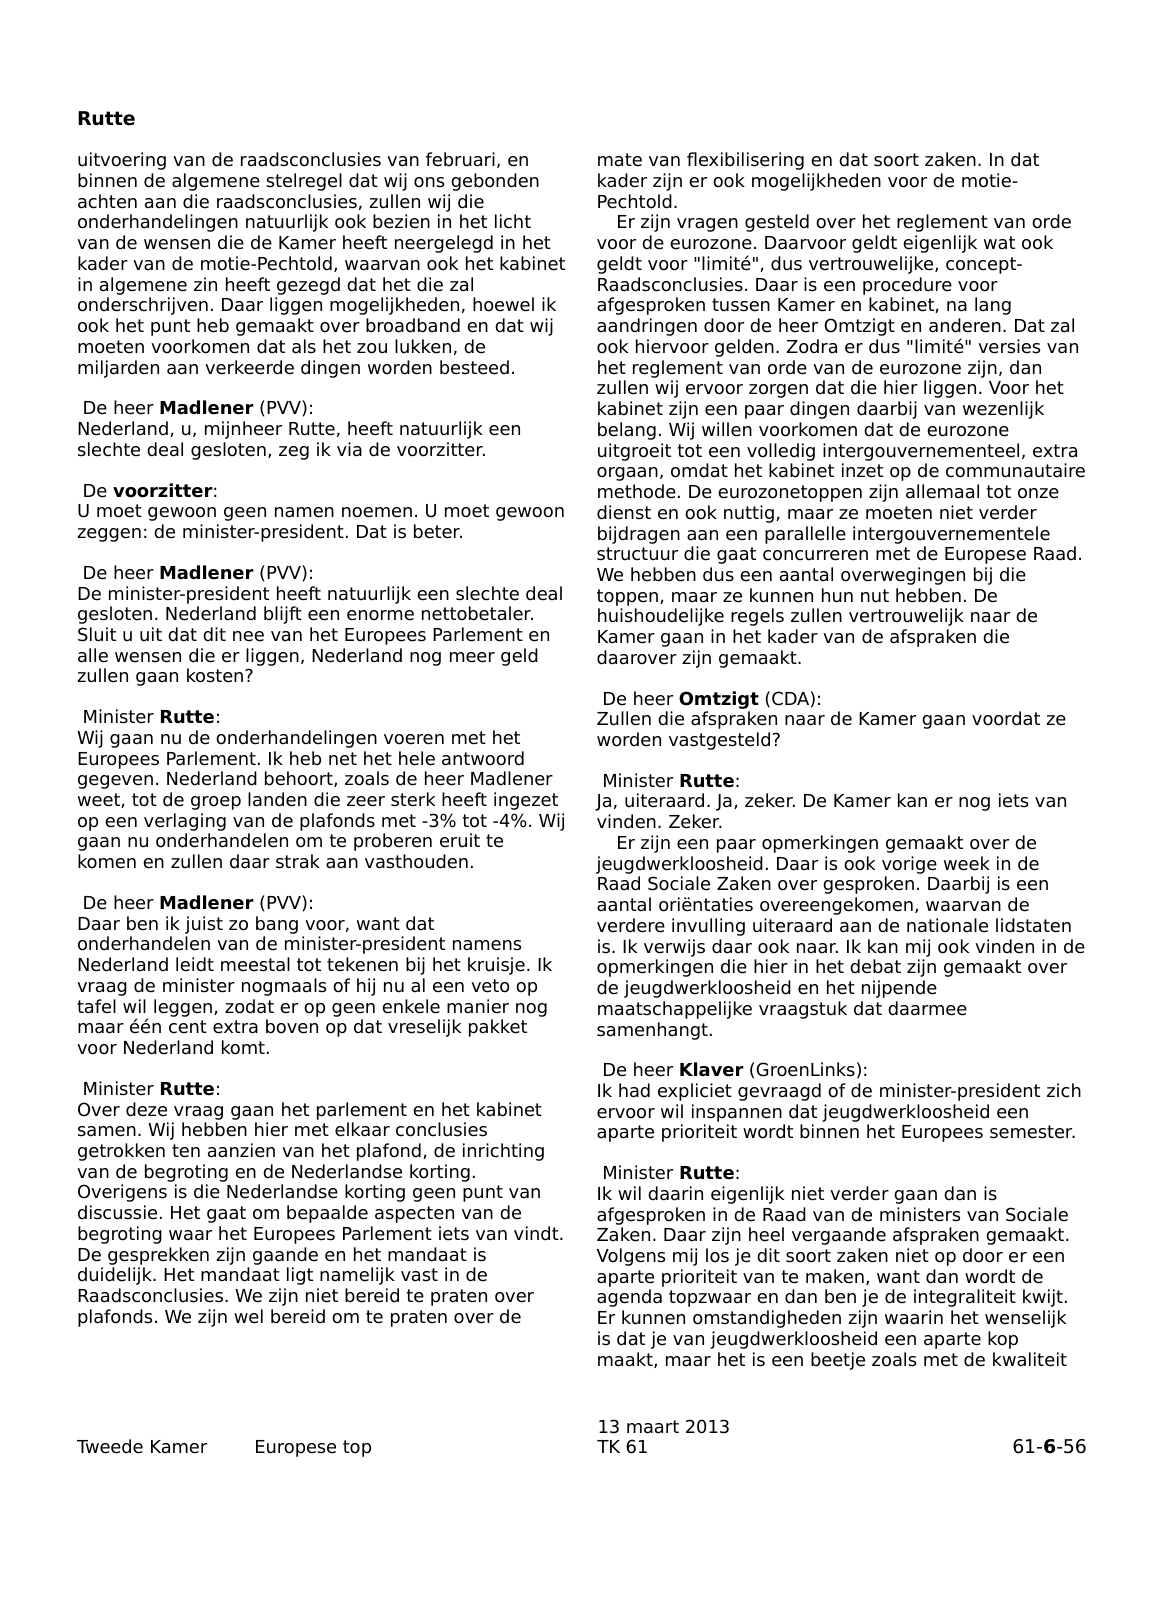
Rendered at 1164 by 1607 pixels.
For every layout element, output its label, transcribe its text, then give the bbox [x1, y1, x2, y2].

text De voorzitter: [77, 480, 567, 501]
text Er zijn een paar opmerkingen gemaakt over de jeugdwerkloosheid. Daar is ook vorige week in de Raad Sociale Zaken over gesproken. Daarbij is een aantal oriëntaties overeengekomen, waarvan de verdere invulling uiteraard aan de nationale lidstaten is. Ik verwijs daar ook naar. Ik kan mij ook vinden in de opmerkingen die hier in het debat zijn gemaakt over de jeugdwerkloosheid en het nijpende maatschappelijke vraagstuk dat daarmee samenhangt. [596, 833, 1087, 1040]
text Er zijn vragen gesteld over het reglement van orde voor de eurozone. Daarvoor geldt eigenlijk wat ook geldt voor "limité", dus vertrouwelijke, concept-Raadsconclusies. Daar is een procedure voor afgesproken tussen Kamer en kabinet, na lang aandringen door de heer Omtzigt en anderen. Dat zal ook hiervoor gelden. Zodra er dus "limité" versies van het reglement van orde van de eurozone zijn, dan zullen wij ervoor zorgen dat die hier liggen. Voor het kabinet zijn een paar dingen daarbij van wezenlijk belang. Wij willen voorkomen dat de eurozone uitgroeit tot een volledig intergouvernementeel, extra orgaan, omdat het kabinet inzet op de communautaire methode. De eurozonetoppen zijn allemaal tot onze dienst en ook nuttig, maar ze moeten niet verder bijdragen aan een parallelle intergouvernementele structuur die gaat concurreren met de Europese Raad. We hebben dus een aantal overwegingen bij die toppen, maar ze kunnen hun nut hebben. De huishoudelijke regels zullen vertrouwelijk naar de Kamer gaan in het kader van de afspraken die daarover zijn gemaakt. [596, 212, 1087, 668]
text De heer Klaver (GroenLinks): [596, 1060, 1087, 1081]
text Ik had expliciet gevraagd of de minister-president zich ervoor wil inspannen dat jeugdwerkloosheid een aparte prioriteit wordt binnen het Europees semester. [596, 1081, 1087, 1143]
text Ja, uiteraard. Ja, zeker. De Kamer kan er nog iets van vinden. Zeker. [596, 791, 1087, 833]
text De heer Madlener (PVV): [77, 398, 567, 419]
text mate van flexibilisering en dat soort zaken. In dat kader zijn er ook mogelijkheden voor de motie-Pechtold. [596, 150, 1087, 212]
text Minister Rutte: [77, 707, 567, 728]
text De heer Madlener (PVV): [77, 893, 567, 913]
text Ik wil daarin eigenlijk niet verder gaan dan is afgesproken in de Raad van de ministers van Sociale Zaken. Daar zijn heel vergaande afspraken gemaakt. Volgens mij los je dit soort zaken niet op door er een aparte prioriteit van te maken, want dan wordt de agenda topzwaar en dan ben je de integraliteit kwijt. Er kunnen omstandigheden zijn waarin het wenselijk is dat je van jeugdwerkloosheid een aparte kop maakt, maar het is een beetje zoals met de kwaliteit [596, 1184, 1087, 1370]
text Over deze vraag gaan het parlement en het kabinet samen. Wij hebben hier met elkaar conclusies getrokken ten aanzien van het plafond, de inrichting van de begroting en de Nederlandse korting. Overigens is die Nederlandse korting geen punt van discussie. Het gaat om bepaalde aspecten van de begroting waar het Europees Parlement iets van vindt. De gesprekken zijn gaande en het mandaat is duidelijk. Het mandaat ligt namelijk vast in de Raadsconclusies. We zijn niet bereid te praten over plafonds. We zijn wel bereid om te praten over de [77, 1099, 567, 1327]
text Wij gaan nu de onderhandelingen voeren met het Europees Parlement. Ik heb net het hele antwoord gegeven. Nederland behoort, zoals de heer Madlener weet, tot de groep landen die zeer sterk heeft ingezet op een verlaging van de plafonds met -3% tot -4%. Wij gaan nu onderhandelen om te proberen eruit te komen en zullen daar strak aan vasthouden. [77, 728, 567, 873]
text Nederland, u, mijnheer Rutte, heeft natuurlijk een slechte deal gesloten, zeg ik via de voorzitter. [77, 419, 567, 460]
text Minister Rutte: [77, 1079, 567, 1099]
text De heer Madlener (PVV): [77, 563, 567, 583]
text Zullen die afspraken naar de Kamer gaan voordat ze worden vastgesteld? [596, 709, 1087, 751]
text uitvoering van de raadsconclusies van februari, en binnen de algemene stelregel dat wij ons gebonden achten aan die raadsconclusies, zullen wij die onderhandelingen natuurlijk ook bezien in het licht van de wensen die de Kamer heeft neergelegd in het kader van de motie-Pechtold, waarvan ook het kabinet in algemene zin heeft gezegd dat het die zal onderschrijven. Daar liggen mogelijkheden, hoewel ik ook het punt heb gemaakt over broadband en dat wij moeten voorkomen dat als het zou lukken, de miljarden aan verkeerde dingen worden besteed. [77, 150, 567, 378]
text De minister-president heeft natuurlijk een slechte deal gesloten. Nederland blijft een enorme nettobetaler. Sluit u uit dat dit nee van het Europees Parlement en alle wensen die er liggen, Nederland nog meer geld zullen gaan kosten? [77, 583, 567, 687]
text De heer Omtzigt (CDA): [596, 688, 1087, 709]
text Minister Rutte: [596, 1163, 1087, 1184]
text U moet gewoon geen namen noemen. U moet gewoon zeggen: de minister-president. Dat is beter. [77, 501, 567, 543]
text Minister Rutte: [596, 771, 1087, 791]
text Daar ben ik juist zo bang voor, want dat onderhandelen van de minister-president namens Nederland leidt meestal tot tekenen bij het kruisje. Ik vraag de minister nogmaals of hij nu al een veto op tafel wil leggen, zodat er op geen enkele manier nog maar één cent extra boven op dat vreselijk pakket voor Nederland komt. [77, 913, 567, 1059]
